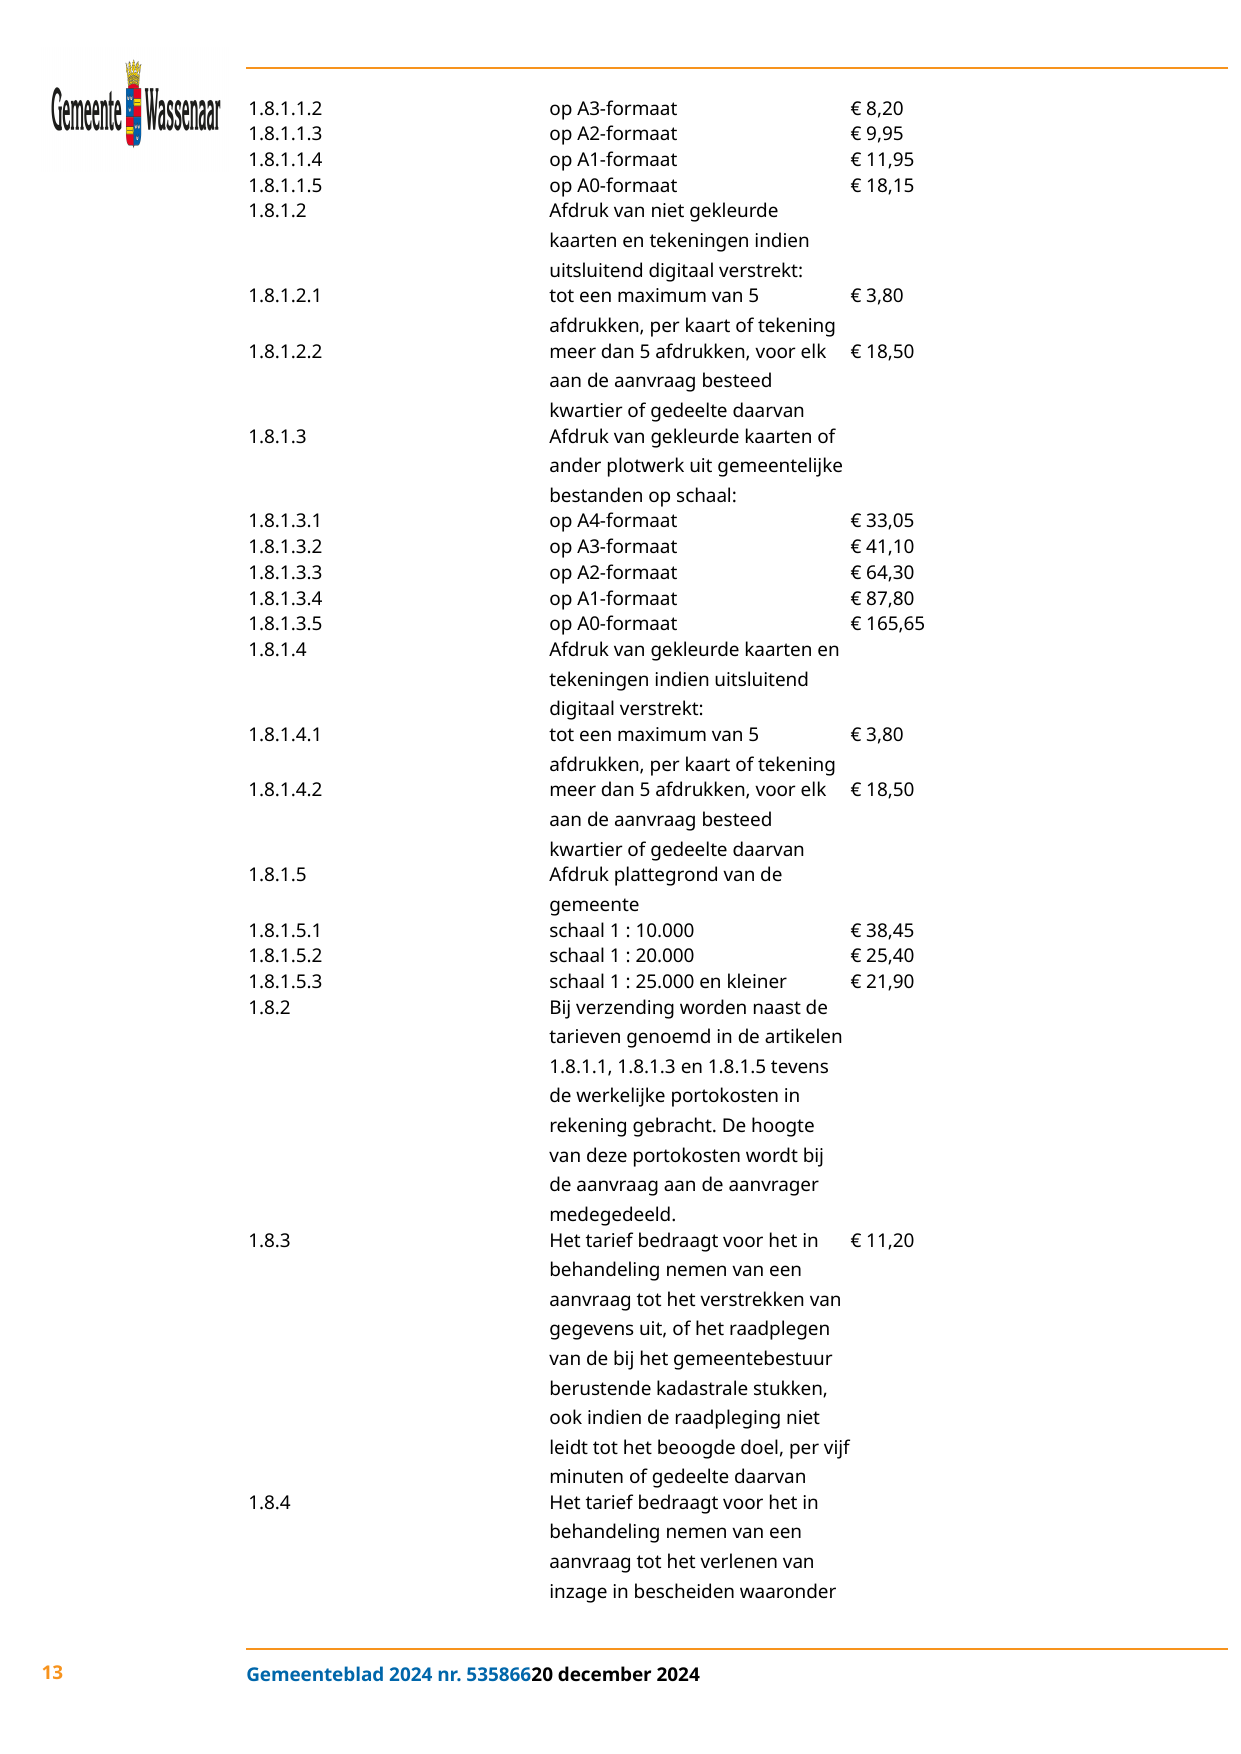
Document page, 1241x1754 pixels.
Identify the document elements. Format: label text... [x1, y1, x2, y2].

table_cell 1.8.1.4 [248, 636, 549, 721]
table_cell Het tarief bedraagt voor het in behandeling nemen van een aanvraag tot het verlenen van inzage in bescheiden waaronder [549, 1489, 850, 1604]
table_cell 1.8.1.1.4 [248, 146, 549, 172]
table_cell schaal 1 : 20.000 [549, 943, 850, 968]
table_cell € 18,15 [850, 172, 1152, 198]
table_cell op A0-formaat [549, 611, 850, 636]
table_cell Afdruk van gekleurde kaarten of ander plotwerk uit gemeentelijke bestanden op schaal: [549, 423, 850, 508]
table_cell tot een maximum van 5 afdrukken, per kaart of tekening [549, 721, 850, 777]
table_cell € 3,80 [850, 721, 1152, 777]
table_cell Afdruk van niet gekleurde kaarten en tekeningen indien uitsluitend digitaal verstrekt: [549, 198, 850, 283]
table_cell 1.8.1.1.5 [248, 172, 549, 198]
table_cell op A2-formaat [549, 121, 850, 146]
table_cell schaal 1 : 25.000 en kleiner [549, 968, 850, 994]
table_cell € 87,80 [850, 585, 1152, 611]
table_cell 1.8.1.5 [248, 861, 549, 917]
table_cell € 18,50 [850, 338, 1152, 423]
table_cell € 11,20 [850, 1227, 1152, 1489]
table_cell [850, 423, 1152, 508]
table_cell Het tarief bedraagt voor het in behandeling nemen van een aanvraag tot het verstrekken van gegevens uit, of het raadplegen van de bij het gemeentebestuur berustende kadastrale stukken, ook indien de raadpleging niet leidt tot het beoogde doel, per vijf minuten of gedeelte daarvan [549, 1227, 850, 1489]
table_cell € 9,95 [850, 121, 1152, 146]
table_cell 1.8.1.3.3 [248, 559, 549, 585]
table_cell € 33,05 [850, 508, 1152, 533]
table_cell 1.8.1.5.1 [248, 917, 549, 942]
table_cell 1.8.1.2.2 [248, 338, 549, 423]
table_cell [850, 198, 1152, 283]
table_cell schaal 1 : 10.000 [549, 917, 850, 942]
table_cell Afdruk plattegrond van de gemeente [549, 861, 850, 917]
table_cell 1.8.1.5.3 [248, 968, 549, 994]
table_cell 1.8.1.3.5 [248, 611, 549, 636]
table_cell 1.8.1.3.2 [248, 534, 549, 559]
table_cell tot een maximum van 5 afdrukken, per kaart of tekening [549, 283, 850, 338]
table_cell op A4-formaat [549, 508, 850, 533]
table_cell [850, 1489, 1152, 1604]
table_cell 1.8.1.3.4 [248, 585, 549, 611]
table_cell 1.8.1.3.1 [248, 508, 549, 533]
table_cell € 41,10 [850, 534, 1152, 559]
table_cell op A3-formaat [549, 95, 850, 121]
table_cell 1.8.1.3 [248, 423, 549, 508]
table_cell 1.8.1.1.2 [248, 95, 549, 121]
table_cell meer dan 5 afdrukken, voor elk aan de aanvraag besteed kwartier of gedeelte daarvan [549, 338, 850, 423]
table_cell op A1-formaat [549, 146, 850, 172]
table_cell op A3-formaat [549, 534, 850, 559]
table_cell € 25,40 [850, 943, 1152, 968]
table_cell 1.8.4 [248, 1489, 549, 1604]
table_cell 1.8.1.2.1 [248, 283, 549, 338]
table_cell 1.8.1.1.3 [248, 121, 549, 146]
table_cell Afdruk van gekleurde kaarten en tekeningen indien uitsluitend digitaal verstrekt: [549, 636, 850, 721]
table_cell [850, 994, 1152, 1227]
table_cell [850, 636, 1152, 721]
picture [41, 47, 231, 172]
table_cell op A0-formaat [549, 172, 850, 198]
table_cell € 21,90 [850, 968, 1152, 994]
table_cell 1.8.2 [248, 994, 549, 1227]
table_cell 1.8.1.2 [248, 198, 549, 283]
table_cell 1.8.1.4.1 [248, 721, 549, 777]
table_cell € 64,30 [850, 559, 1152, 585]
table_cell meer dan 5 afdrukken, voor elk aan de aanvraag besteed kwartier of gedeelte daarvan [549, 777, 850, 861]
table_cell 1.8.3 [248, 1227, 549, 1489]
table_cell € 165,65 [850, 611, 1152, 636]
table_cell 1.8.1.4.2 [248, 777, 549, 861]
table_cell Bij verzending worden naast de tarieven genoemd in de artikelen 1.8.1.1, 1.8.1.3 en 1.8.1.5 tevens de werkelijke portokosten in rekening gebracht. De hoogte van deze portokosten wordt bij de aanvraag aan de aanvrager medegedeeld. [549, 994, 850, 1227]
table_cell 1.8.1.5.2 [248, 943, 549, 968]
table_cell € 18,50 [850, 777, 1152, 861]
table_cell € 38,45 [850, 917, 1152, 942]
table_cell € 11,95 [850, 146, 1152, 172]
table_cell op A2-formaat [549, 559, 850, 585]
table_cell € 3,80 [850, 283, 1152, 338]
table_cell € 8,20 [850, 95, 1152, 121]
table_cell [850, 861, 1152, 917]
table_cell op A1-formaat [549, 585, 850, 611]
